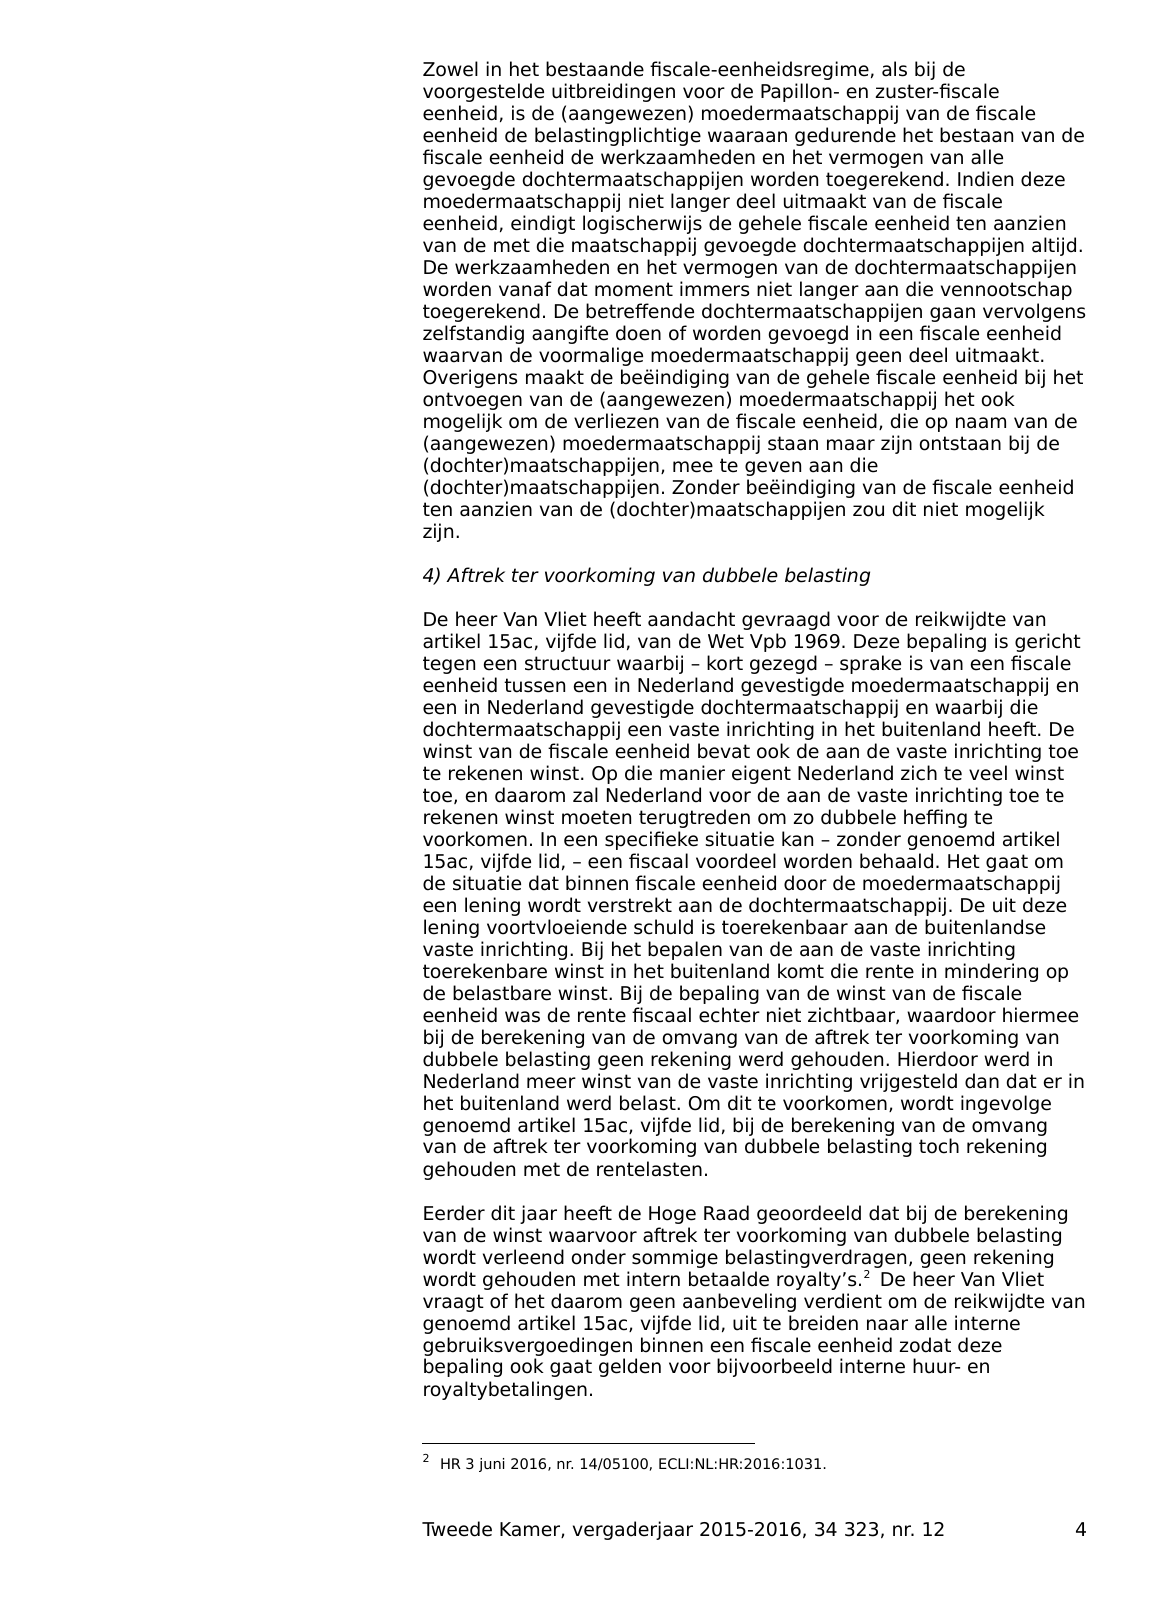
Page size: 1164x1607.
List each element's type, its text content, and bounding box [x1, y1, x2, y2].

subtitle 4) Aftrek ter voorkoming van dubbele belasting [422, 565, 1087, 587]
text Eerder dit jaar heeft de Hoge Raad geoordeeld dat bij de berekening van de winst waarvoor aftrek ter voorkoming van dubbele belasting wordt verleend onder sommige belastingverdragen, geen rekening wordt gehouden met intern betaalde royalty’s. De heer Van Vliet vraagt of het daarom geen aanbeveling verdient om de reikwijdte van genoemd artikel 15ac, vijfde lid, uit te breiden naar alle interne gebruiksvergoedingen binnen een fiscale eenheid zodat deze bepaling ook gaat gelden voor bijvoorbeeld interne huur- en royaltybetalingen. [422, 1203, 1087, 1400]
text HR 3 juni 2016, nr. 14/05100, ECLI:NL:HR:2016:1031. [422, 1452, 1087, 1474]
text Zowel in het bestaande fiscale-eenheidsregime, als bij de voorgestelde uitbreidingen voor de Papillon- en zuster-fiscale eenheid, is de (aangewezen) moedermaatschappij van de fiscale eenheid de belastingplichtige waaraan gedurende het bestaan van de fiscale eenheid de werkzaamheden en het vermogen van alle gevoegde dochtermaatschappijen worden toegerekend. Indien deze moedermaatschappij niet langer deel uitmaakt van de fiscale eenheid, eindigt logischerwijs de gehele fiscale eenheid ten aanzien van de met die maatschappij gevoegde dochtermaatschappijen altijd. De werkzaamheden en het vermogen van de dochtermaatschappijen worden vanaf dat moment immers niet langer aan die vennootschap toegerekend. De betreffende dochtermaatschappijen gaan vervolgens zelfstandig aangifte doen of worden gevoegd in een fiscale eenheid waarvan de voormalige moedermaatschappij geen deel uitmaakt. Overigens maakt de beëindiging van de gehele fiscale eenheid bij het ontvoegen van de (aangewezen) moedermaatschappij het ook mogelijk om de verliezen van de fiscale eenheid, die op naam van de (aangewezen) moedermaatschappij staan maar zijn ontstaan bij de (dochter)maatschappijen, mee te geven aan die (dochter)maatschappijen. Zonder beëindiging van de fiscale eenheid ten aanzien van de (dochter)maatschappijen zou dit niet mogelijk zijn. [422, 59, 1087, 543]
text De heer Van Vliet heeft aandacht gevraagd voor de reikwijdte van artikel 15ac, vijfde lid, van de Wet Vpb 1969. Deze bepaling is gericht tegen een structuur waarbij – kort gezegd – sprake is van een fiscale eenheid tussen een in Nederland gevestigde moedermaatschappij en een in Nederland gevestigde dochtermaatschappij en waarbij die dochtermaatschappij een vaste inrichting in het buitenland heeft. De winst van de fiscale eenheid bevat ook de aan de vaste inrichting toe te rekenen winst. Op die manier eigent Nederland zich te veel winst toe, en daarom zal Nederland voor de aan de vaste inrichting toe te rekenen winst moeten terugtreden om zo dubbele heffing te voorkomen. In een specifieke situatie kan – zonder genoemd artikel 15ac, vijfde lid, – een fiscaal voordeel worden behaald. Het gaat om de situatie dat binnen fiscale eenheid door de moedermaatschappij een lening wordt verstrekt aan de dochtermaatschappij. De uit deze lening voortvloeiende schuld is toerekenbaar aan de buitenlandse vaste inrichting. Bij het bepalen van de aan de vaste inrichting toerekenbare winst in het buitenland komt die rente in mindering op de belastbare winst. Bij de bepaling van de winst van de fiscale eenheid was de rente fiscaal echter niet zichtbaar, waardoor hiermee bij de berekening van de omvang van de aftrek ter voorkoming van dubbele belasting geen rekening werd gehouden. Hierdoor werd in Nederland meer winst van de vaste inrichting vrijgesteld dan dat er in het buitenland werd belast. Om dit te voorkomen, wordt ingevolge genoemd artikel 15ac, vijfde lid, bij de berekening van de omvang van de aftrek ter voorkoming van dubbele belasting toch rekening gehouden met de rentelasten. [422, 609, 1087, 1180]
